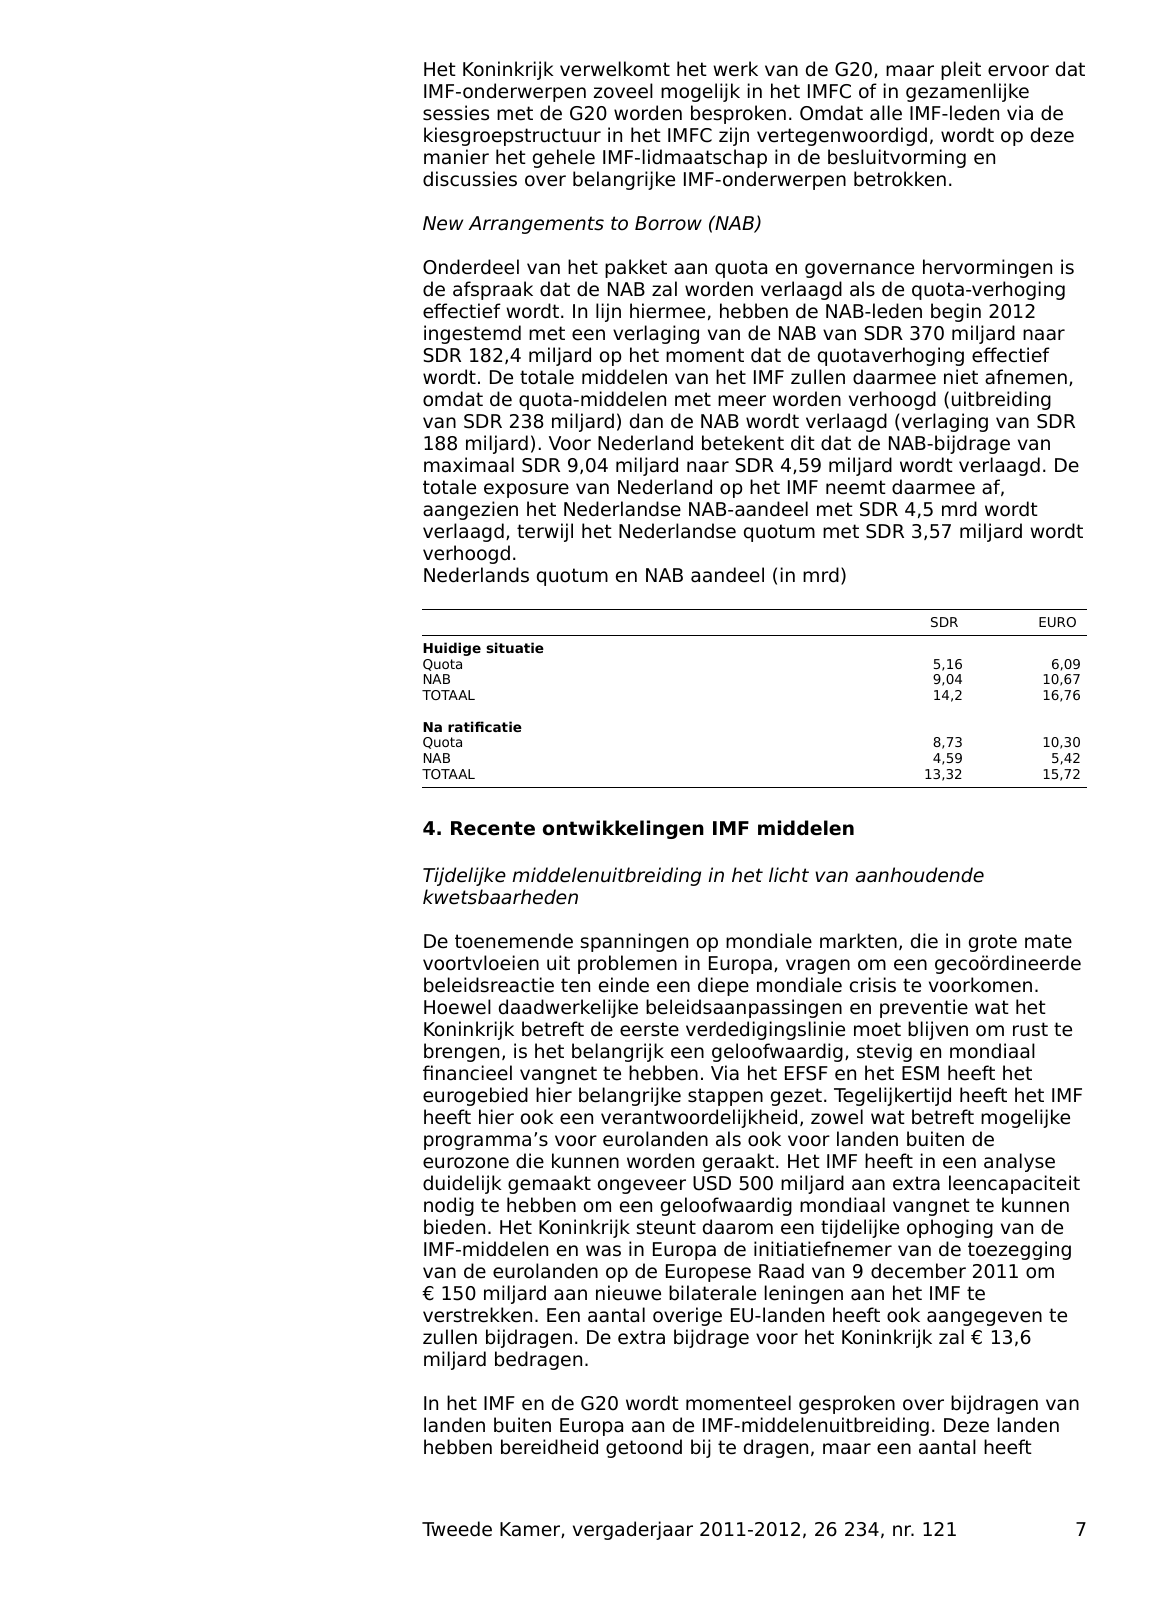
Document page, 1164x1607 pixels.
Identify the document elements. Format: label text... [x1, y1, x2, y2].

table_cell Quota [422, 656, 850, 672]
table_cell 15,72 [969, 767, 1087, 787]
table_cell 4,59 [850, 751, 968, 767]
table_cell 10,67 [969, 672, 1087, 688]
table_cell Na ratificatie [422, 719, 850, 735]
table_cell 9,04 [850, 672, 968, 688]
table_cell NAB [422, 672, 850, 688]
text Het Koninkrijk verwelkomt het werk van de G20, maar pleit ervoor dat IMF-onderwerpen zoveel mogelijk in het IMFC of in gezamenlijke sessies met de G20 worden besproken. Omdat alle IMF-leden via de kiesgroepstructuur in het IMFC zijn vertegenwoordigd, wordt op deze manier het gehele IMF-lidmaatschap in de besluitvorming en discussies over belangrijke IMF-onderwerpen betrokken. [422, 59, 1087, 191]
table_cell 14,2 [850, 688, 968, 704]
subtitle 4. Recente ontwikkelingen IMF middelen [422, 818, 1087, 840]
table_cell 5,16 [850, 656, 968, 672]
table_cell 13,32 [850, 767, 968, 787]
table_cell TOTAAL [422, 688, 850, 704]
table_cell 6,09 [969, 656, 1087, 672]
table_cell 10,30 [969, 735, 1087, 751]
table_cell [850, 636, 968, 656]
table_cell [850, 704, 968, 719]
table_cell 5,42 [969, 751, 1087, 767]
table_header EURO [969, 610, 1087, 635]
table_cell [969, 636, 1087, 656]
table_cell [969, 704, 1087, 719]
table_cell [850, 719, 968, 735]
table_cell [422, 704, 850, 719]
table_cell Quota [422, 735, 850, 751]
text Onderdeel van het pakket aan quota en governance hervormingen is de afspraak dat de NAB zal worden verlaagd als de quota-verhoging effectief wordt. In lijn hiermee, hebben de NAB-leden begin 2012 ingestemd met een verlaging van de NAB van SDR 370 miljard naar SDR 182,4 miljard op het moment dat de quotaverhoging effectief wordt. De totale middelen van het IMF zullen daarmee niet afnemen, omdat de quota-middelen met meer worden verhoogd (uitbreiding van SDR 238 miljard) dan de NAB wordt verlaagd (verlaging van SDR 188 miljard). Voor Nederland betekent dit dat de NAB-bijdrage van maximaal SDR 9,04 miljard naar SDR 4,59 miljard wordt verlaagd. De totale exposure van Nederland op het IMF neemt daarmee af, aangezien het Nederlandse NAB-aandeel met SDR 4,5 mrd wordt verlaagd, terwijl het Nederlandse quotum met SDR 3,57 miljard wordt verhoogd. [422, 257, 1087, 565]
text In het IMF en de G20 wordt momenteel gesproken over bijdragen van landen buiten Europa aan de IMF-middelenuitbreiding. Deze landen hebben bereidheid getoond bij te dragen, maar een aantal heeft [422, 1393, 1087, 1459]
subtitle New Arrangements to Borrow (NAB) [422, 213, 1087, 235]
text De toenemende spanningen op mondiale markten, die in grote mate voortvloeien uit problemen in Europa, vragen om een gecoördineerde beleidsreactie ten einde een diepe mondiale crisis te voorkomen. Hoewel daadwerkelijke beleidsaanpassingen en preventie wat het Koninkrijk betreft de eerste verdedigingslinie moet blijven om rust te brengen, is het belangrijk een geloofwaardig, stevig en mondiaal financieel vangnet te hebben. Via het EFSF en het ESM heeft het eurogebied hier belangrijke stappen gezet. Tegelijkertijd heeft het IMF heeft hier ook een verantwoordelijkheid, zowel wat betreft mogelijke programma’s voor eurolanden als ook voor landen buiten de eurozone die kunnen worden geraakt. Het IMF heeft in een analyse duidelijk gemaakt ongeveer USD 500 miljard aan extra leencapaciteit nodig te hebben om een geloofwaardig mondiaal vangnet te kunnen bieden. Het Koninkrijk steunt daarom een tijdelijke ophoging van de IMF-middelen en was in Europa de initiatiefnemer van de toezegging van de eurolanden op de Europese Raad van 9 december 2011 om € 150 miljard aan nieuwe bilaterale leningen aan het IMF te verstrekken. Een aantal overige EU-landen heeft ook aangegeven te zullen bijdragen. De extra bijdrage voor het Koninkrijk zal € 13,6 miljard bedragen. [422, 931, 1087, 1371]
table_header SDR [850, 610, 968, 635]
table_cell 16,76 [969, 688, 1087, 704]
subtitle Tijdelijke middelenuitbreiding in het licht van aanhoudende kwetsbaarheden [422, 865, 1087, 909]
table_cell Huidige situatie [422, 636, 850, 656]
table_cell TOTAAL [422, 767, 850, 787]
table_cell [969, 719, 1087, 735]
table_header [422, 610, 850, 635]
table_cell 8,73 [850, 735, 968, 751]
text Nederlands quotum en NAB aandeel (in mrd) [422, 565, 1087, 587]
table_cell NAB [422, 751, 850, 767]
